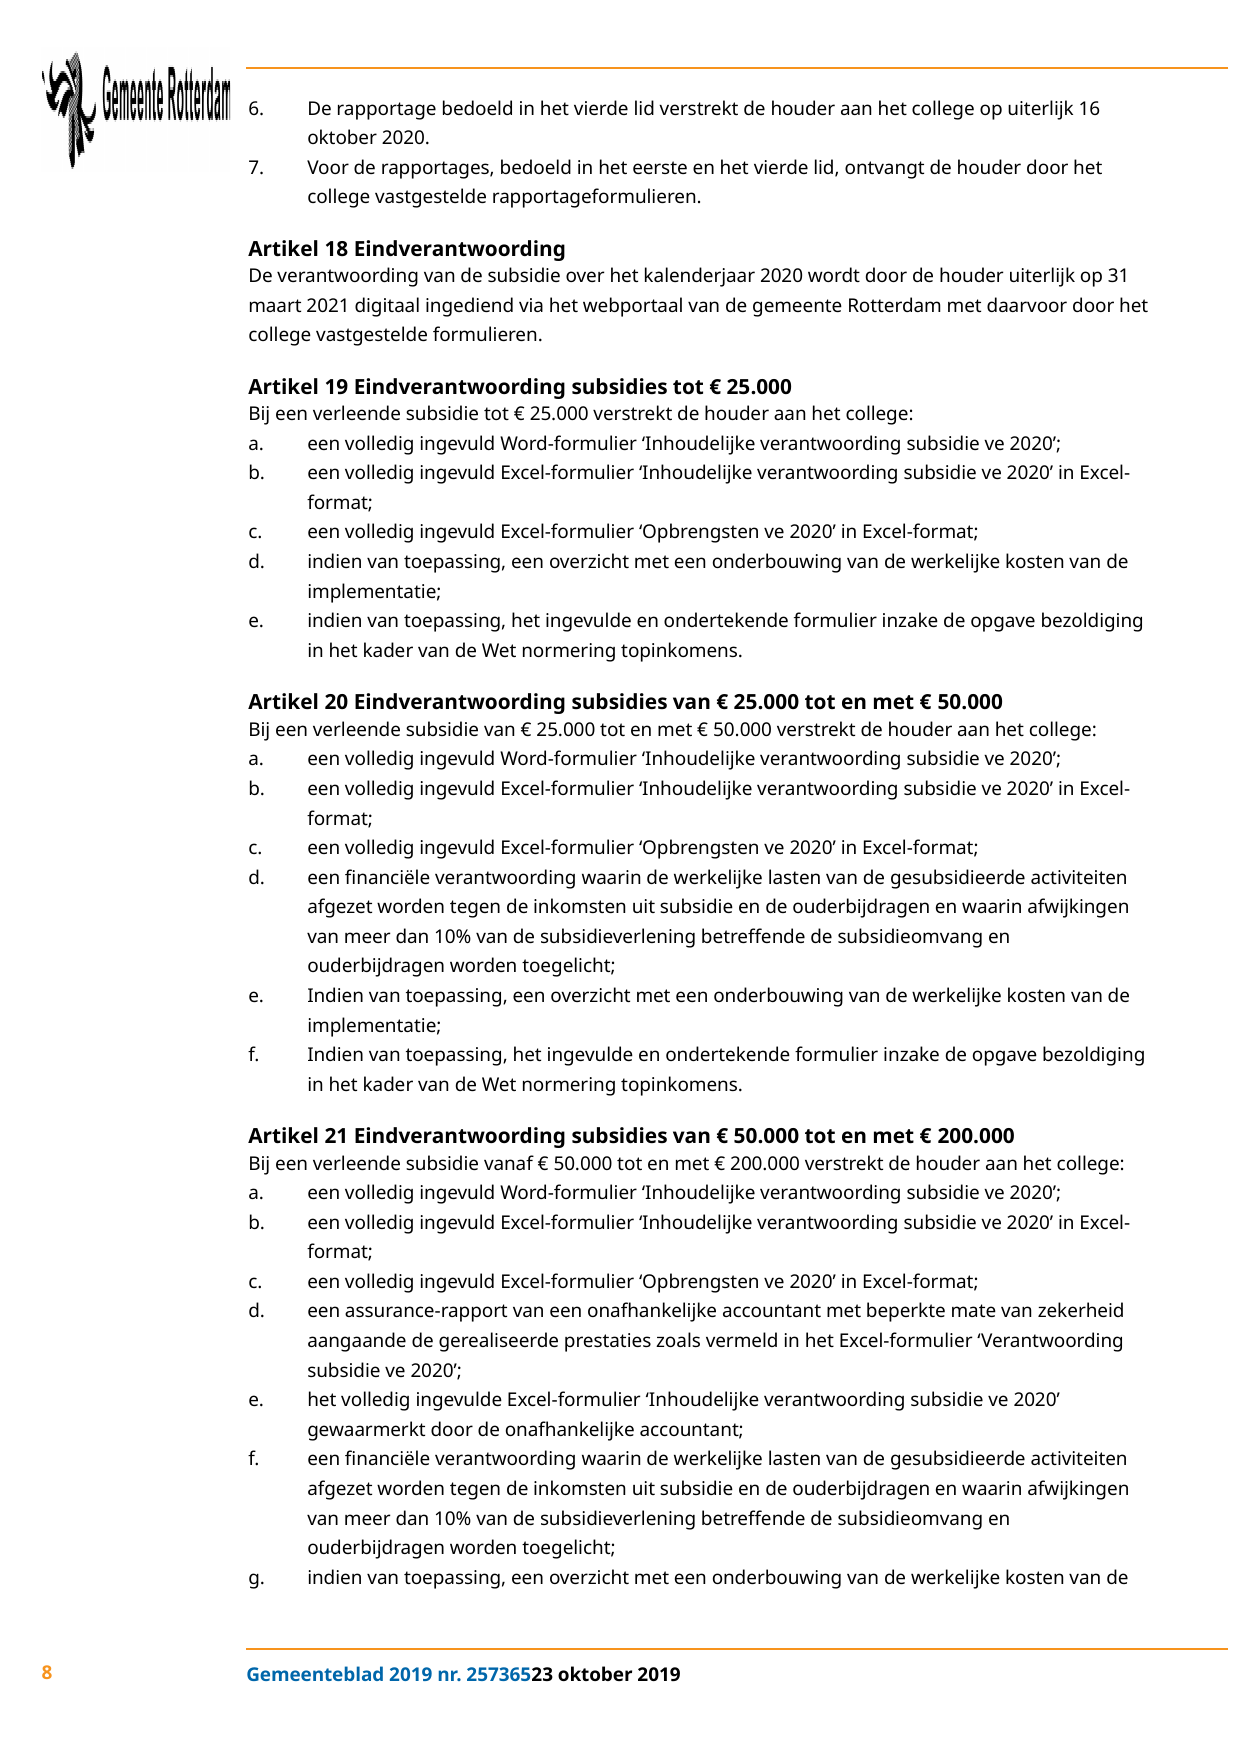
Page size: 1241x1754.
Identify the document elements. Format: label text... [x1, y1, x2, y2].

picture [41, 47, 231, 172]
list een volledig ingevuld Word-formulier ‘Inhoudelijke verantwoording subsidie ve 2020’; [248, 430, 1152, 456]
list een volledig ingevuld Excel-formulier ‘Opbrengsten ve 2020’ in Excel-format; [248, 519, 1152, 544]
text De verantwoording van de subsidie over het kalenderjaar 2020 wordt door de houder uiterlijk op 31 maart 2021 digitaal ingediend via het webportaal van de gemeente Rotterdam met daarvoor door het college vastgestelde formulieren. [248, 262, 1152, 347]
list een financiële verantwoording waarin de werkelijke lasten van de gesubsidieerde activiteiten afgezet worden tegen de inkomsten uit subsidie en de ouderbijdragen en waarin afwijkingen van meer dan 10% van de subsidieverlening betreffende de subsidieomvang en ouderbijdragen worden toegelicht; [248, 864, 1152, 978]
list een volledig ingevuld Word-formulier ‘Inhoudelijke verantwoording subsidie ve 2020’; [248, 746, 1152, 771]
text Artikel 18 Eindverantwoording [248, 234, 1152, 262]
list indien van toepassing, het ingevulde en ondertekende formulier inzake de opgave bezoldiging in het kader van de Wet normering topinkomens. [248, 607, 1152, 663]
text Bij een verleende subsidie vanaf € 50.000 tot en met € 200.000 verstrekt de houder aan het college: [248, 1150, 1152, 1176]
list het volledig ingevulde Excel-formulier ‘Inhoudelijke verantwoording subsidie ve 2020’ gewaarmerkt door de onafhankelijke accountant; [248, 1386, 1152, 1442]
list een volledig ingevuld Word-formulier ‘Inhoudelijke verantwoording subsidie ve 2020’; [248, 1179, 1152, 1205]
list een volledig ingevuld Excel-formulier ‘Inhoudelijke verantwoording subsidie ve 2020’ in Excel-format; [248, 1209, 1152, 1264]
list indien van toepassing, een overzicht met een onderbouwing van de werkelijke kosten van de implementatie; [248, 548, 1152, 604]
text Bij een verleende subsidie van € 25.000 tot en met € 50.000 verstrekt de houder aan het college: [248, 716, 1152, 742]
text Artikel 21 Eindverantwoording subsidies van € 50.000 tot en met € 200.000 [248, 1121, 1152, 1150]
list Indien van toepassing, een overzicht met een onderbouwing van de werkelijke kosten van de implementatie; [248, 982, 1152, 1037]
text Bij een verleende subsidie tot € 25.000 verstrekt de houder aan het college: [248, 400, 1152, 426]
text Artikel 20 Eindverantwoording subsidies van € 25.000 tot en met € 50.000 [248, 687, 1152, 716]
list een volledig ingevuld Excel-formulier ‘Inhoudelijke verantwoording subsidie ve 2020’ in Excel-format; [248, 775, 1152, 830]
list een volledig ingevuld Excel-formulier ‘Opbrengsten ve 2020’ in Excel-format; [248, 834, 1152, 860]
list een volledig ingevuld Excel-formulier ‘Opbrengsten ve 2020’ in Excel-format; [248, 1268, 1152, 1294]
list indien van toepassing, een overzicht met een onderbouwing van de werkelijke kosten van de [248, 1564, 1152, 1590]
list Voor de rapportages, bedoeld in het eerste en het vierde lid, ontvangt de houder door het college vastgestelde rapportageformulieren. [248, 154, 1152, 209]
list Indien van toepassing, het ingevulde en ondertekende formulier inzake de opgave bezoldiging in het kader van de Wet normering topinkomens. [248, 1041, 1152, 1097]
list De rapportage bedoeld in het vierde lid verstrekt de houder aan het college op uiterlijk 16 oktober 2020. [248, 95, 1152, 150]
list een assurance-rapport van een onafhankelijke accountant met beperkte mate van zekerheid aangaande de gerealiseerde prestaties zoals vermeld in het Excel-formulier ‘Verantwoording subsidie ve 2020’; [248, 1298, 1152, 1383]
text Artikel 19 Eindverantwoording subsidies tot € 25.000 [248, 372, 1152, 400]
list een volledig ingevuld Excel-formulier ‘Inhoudelijke verantwoording subsidie ve 2020’ in Excel-format; [248, 459, 1152, 515]
list een financiële verantwoording waarin de werkelijke lasten van de gesubsidieerde activiteiten afgezet worden tegen de inkomsten uit subsidie en de ouderbijdragen en waarin afwijkingen van meer dan 10% van de subsidieverlening betreffende de subsidieomvang en ouderbijdragen worden toegelicht; [248, 1446, 1152, 1560]
